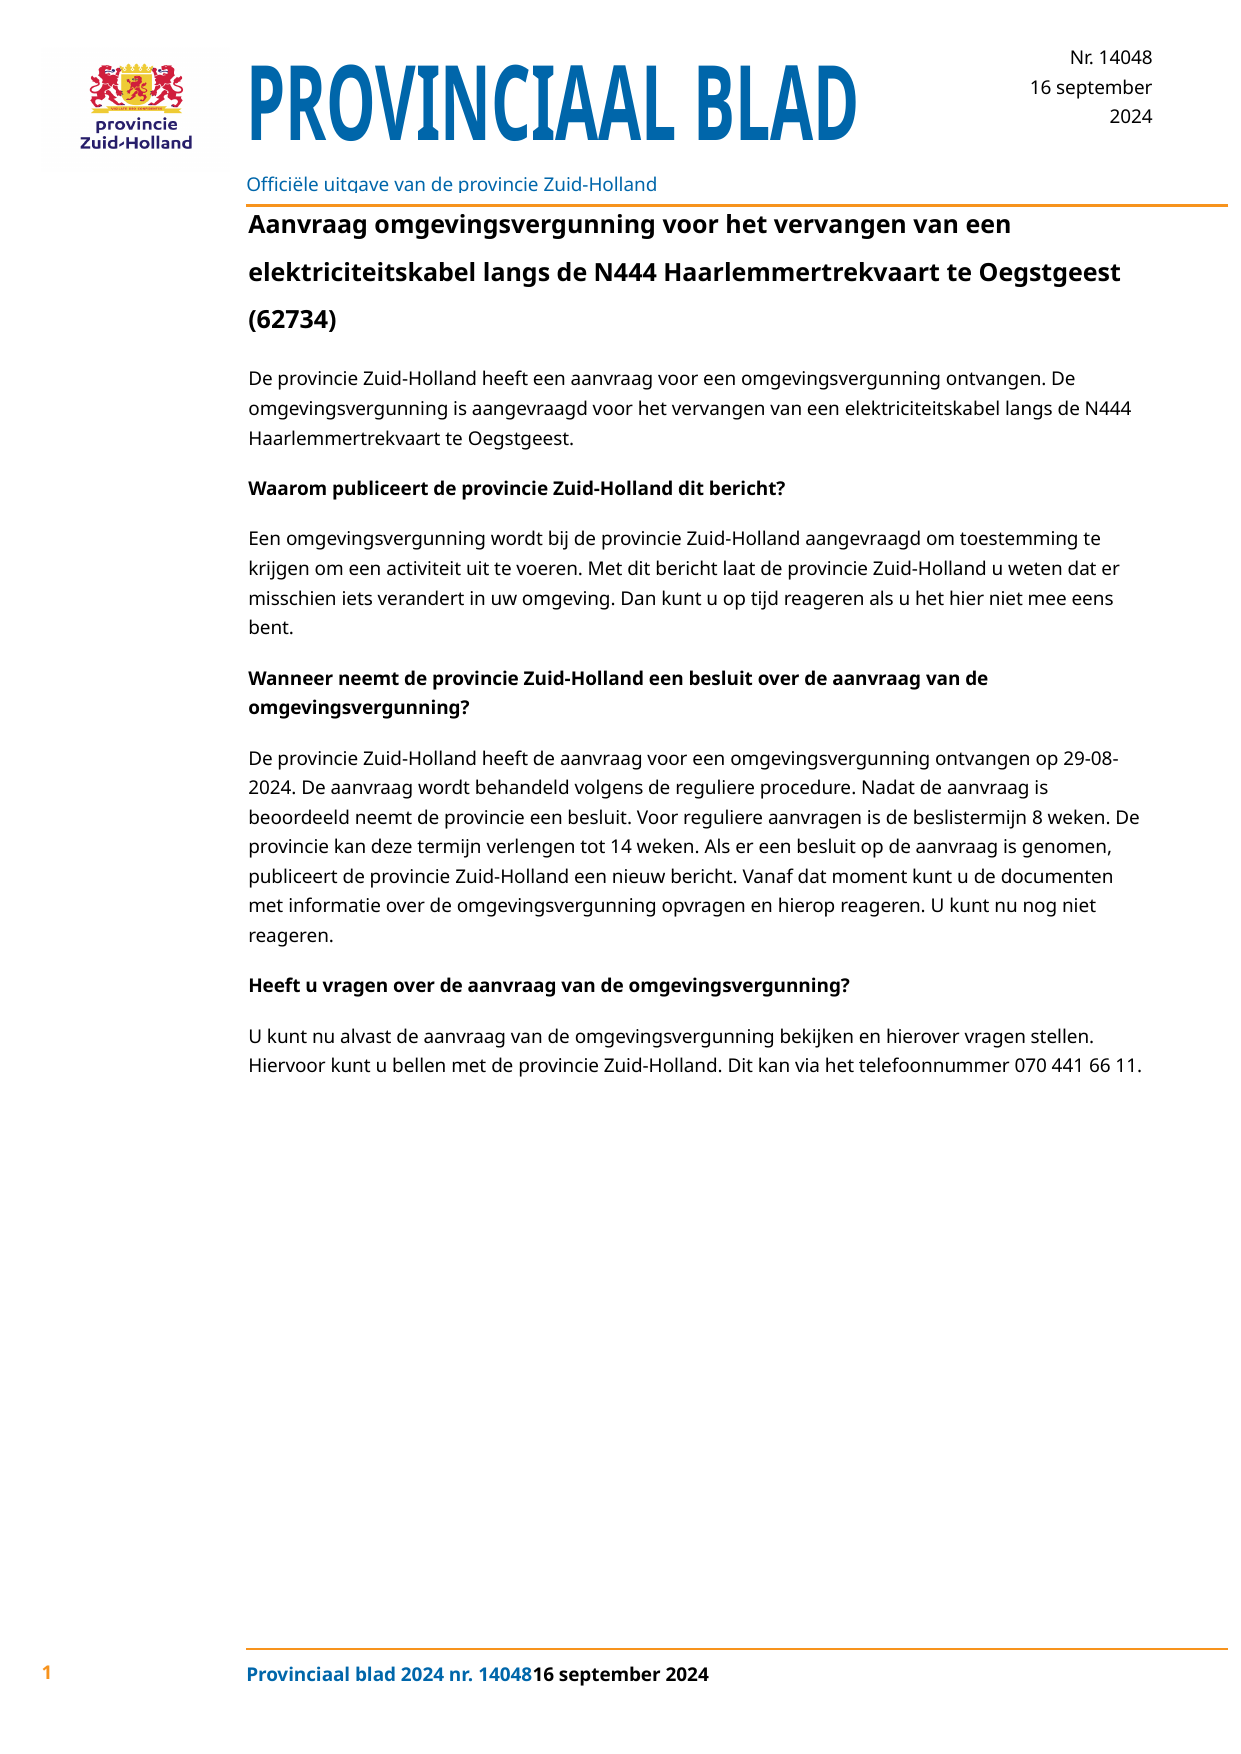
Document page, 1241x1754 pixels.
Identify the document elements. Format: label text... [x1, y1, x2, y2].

picture [41, 47, 231, 172]
text Een omgevingsvergunning wordt bij de provincie Zuid-Holland aangevraagd om toestemming te krijgen om een activiteit uit te voeren. Met dit bericht laat de provincie Zuid-Holland u weten dat er misschien iets verandert in uw omgeving. Dan kunt u op tijd reageren als u het hier niet mee eens bent. [248, 526, 1152, 640]
text Aanvraag omgevingsvergunning voor het vervangen van een elektriciteitskabel langs de N444 Haarlemmertrekvaart te Oegstgeest (62734) [248, 207, 1152, 336]
text De provincie Zuid-Holland heeft de aanvraag voor een omgevingsvergunning ontvangen op 29-08-2024. De aanvraag wordt behandeld volgens de reguliere procedure. Nadat de aanvraag is beoordeeld neemt de provincie een besluit. Voor reguliere aanvragen is de beslistermijn 8 weken. De provincie kan deze termijn verlengen tot 14 weken. Als er een besluit op de aanvraag is genomen, publiceert de provincie Zuid-Holland een nieuw bericht. Vanaf dat moment kunt u de documenten met informatie over de omgevingsvergunning opvragen en hierop reageren. U kunt nu nog niet reageren. [248, 745, 1152, 948]
text Wanneer neemt de provincie Zuid-Holland een besluit over de aanvraag van de omgevingsvergunning? [248, 665, 1152, 720]
text Waarom publiceert de provincie Zuid-Holland dit bericht? [248, 475, 1152, 501]
text U kunt nu alvast de aanvraag van de omgevingsvergunning bekijken en hierover vragen stellen. Hiervoor kunt u bellen met de provincie Zuid-Holland. Dit kan via het telefoonnummer 070 441 66 11. [248, 1023, 1152, 1078]
text De provincie Zuid-Holland heeft een aanvraag voor een omgevingsvergunning ontvangen. De omgevingsvergunning is aangevraagd voor het vervangen van een elektriciteitskabel langs de N444 Haarlemmertrekvaart te Oegstgeest. [248, 366, 1152, 450]
text Heeft u vragen over de aanvraag van de omgevingsvergunning? [248, 973, 1152, 998]
